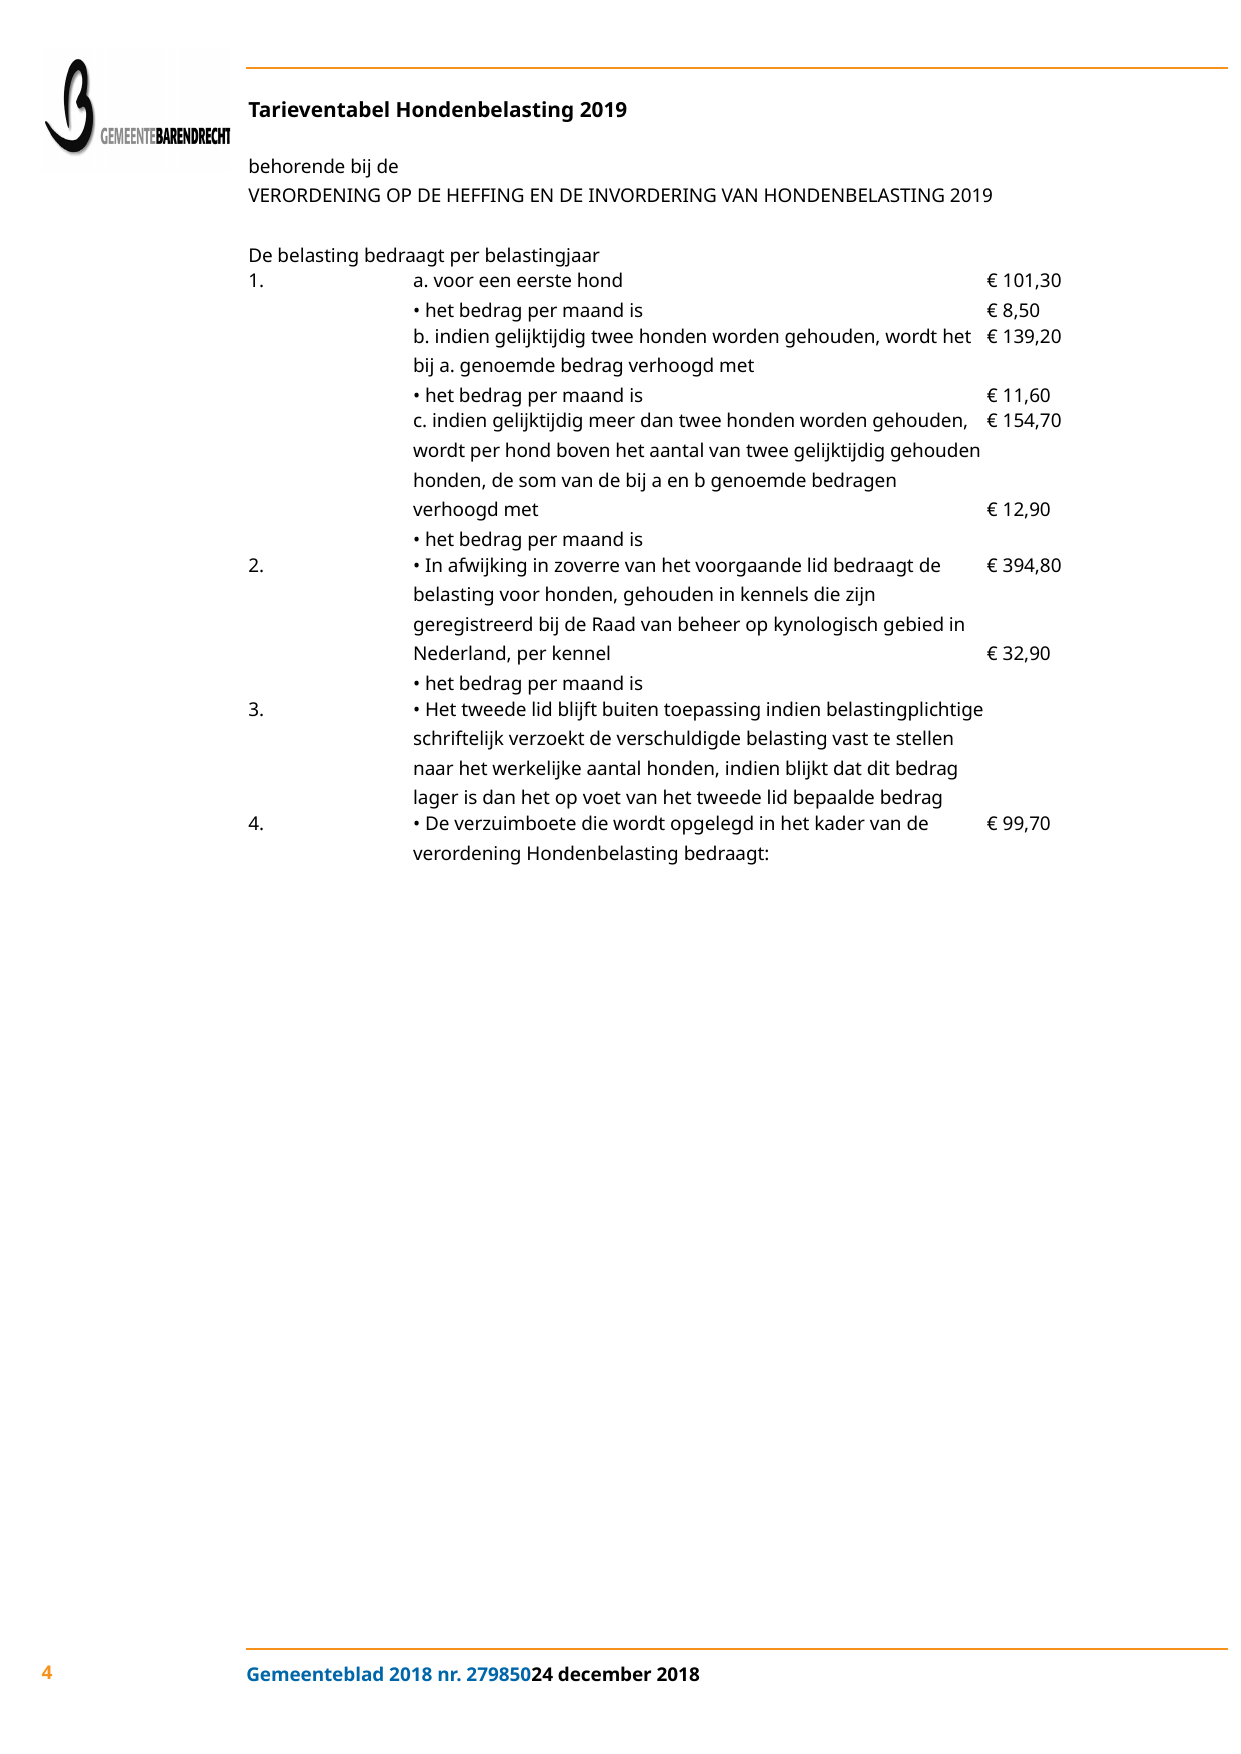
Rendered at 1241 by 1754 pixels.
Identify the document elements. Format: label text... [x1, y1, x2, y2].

table_header De belasting bedraagt per belastingjaar [248, 242, 1152, 267]
table_cell [248, 408, 413, 552]
table_cell [987, 696, 1152, 810]
table_cell € 394,80 € 32,90 [987, 552, 1152, 696]
table_cell 1. [248, 268, 413, 323]
text Tarieventabel Hondenbelasting 2019 [248, 95, 1152, 123]
table_cell € 101,30 € 8,50 [987, 268, 1152, 323]
table_cell • In afwijking in zoverre van het voorgaande lid bedraagt de belasting voor honden, gehouden in kennels die zijn geregistreerd bij de Raad van beheer op kynologisch gebied in Nederland, per kennel • het bedrag per maand is [413, 552, 987, 696]
text behorende bij de [248, 153, 1152, 179]
table_cell • De verzuimboete die wordt opgelegd in het kader van de verordening Hondenbelasting bedraagt: [413, 810, 987, 866]
table_cell € 154,70 € 12,90 [987, 408, 1152, 552]
table_cell 3. [248, 696, 413, 810]
table_cell € 99,70 [987, 810, 1152, 866]
table_cell b. indien gelijktijdig twee honden worden gehouden, wordt het bij a. genoemde bedrag verhoogd met • het bedrag per maand is [413, 323, 987, 408]
table_cell • Het tweede lid blijft buiten toepassing indien belastingplichtige schriftelijk verzoekt de verschuldigde belasting vast te stellen naar het werkelijke aantal honden, indien blijkt dat dit bedrag lager is dan het op voet van het tweede lid bepaalde bedrag [413, 696, 987, 810]
table_cell 4. [248, 810, 413, 866]
table_cell c. indien gelijktijdig meer dan twee honden worden gehouden, wordt per hond boven het aantal van twee gelijktijdig gehouden honden, de som van de bij a en b genoemde bedragen verhoogd met • het bedrag per maand is [413, 408, 987, 552]
table_cell € 139,20 € 11,60 [987, 323, 1152, 408]
table_cell a. voor een eerste hond • het bedrag per maand is [413, 268, 987, 323]
table_cell 2. [248, 552, 413, 696]
text VERORDENING OP DE HEFFING EN DE INVORDERING VAN HONDENBELASTING 2019 [248, 182, 1152, 208]
table_cell [248, 323, 413, 408]
picture [41, 47, 231, 172]
